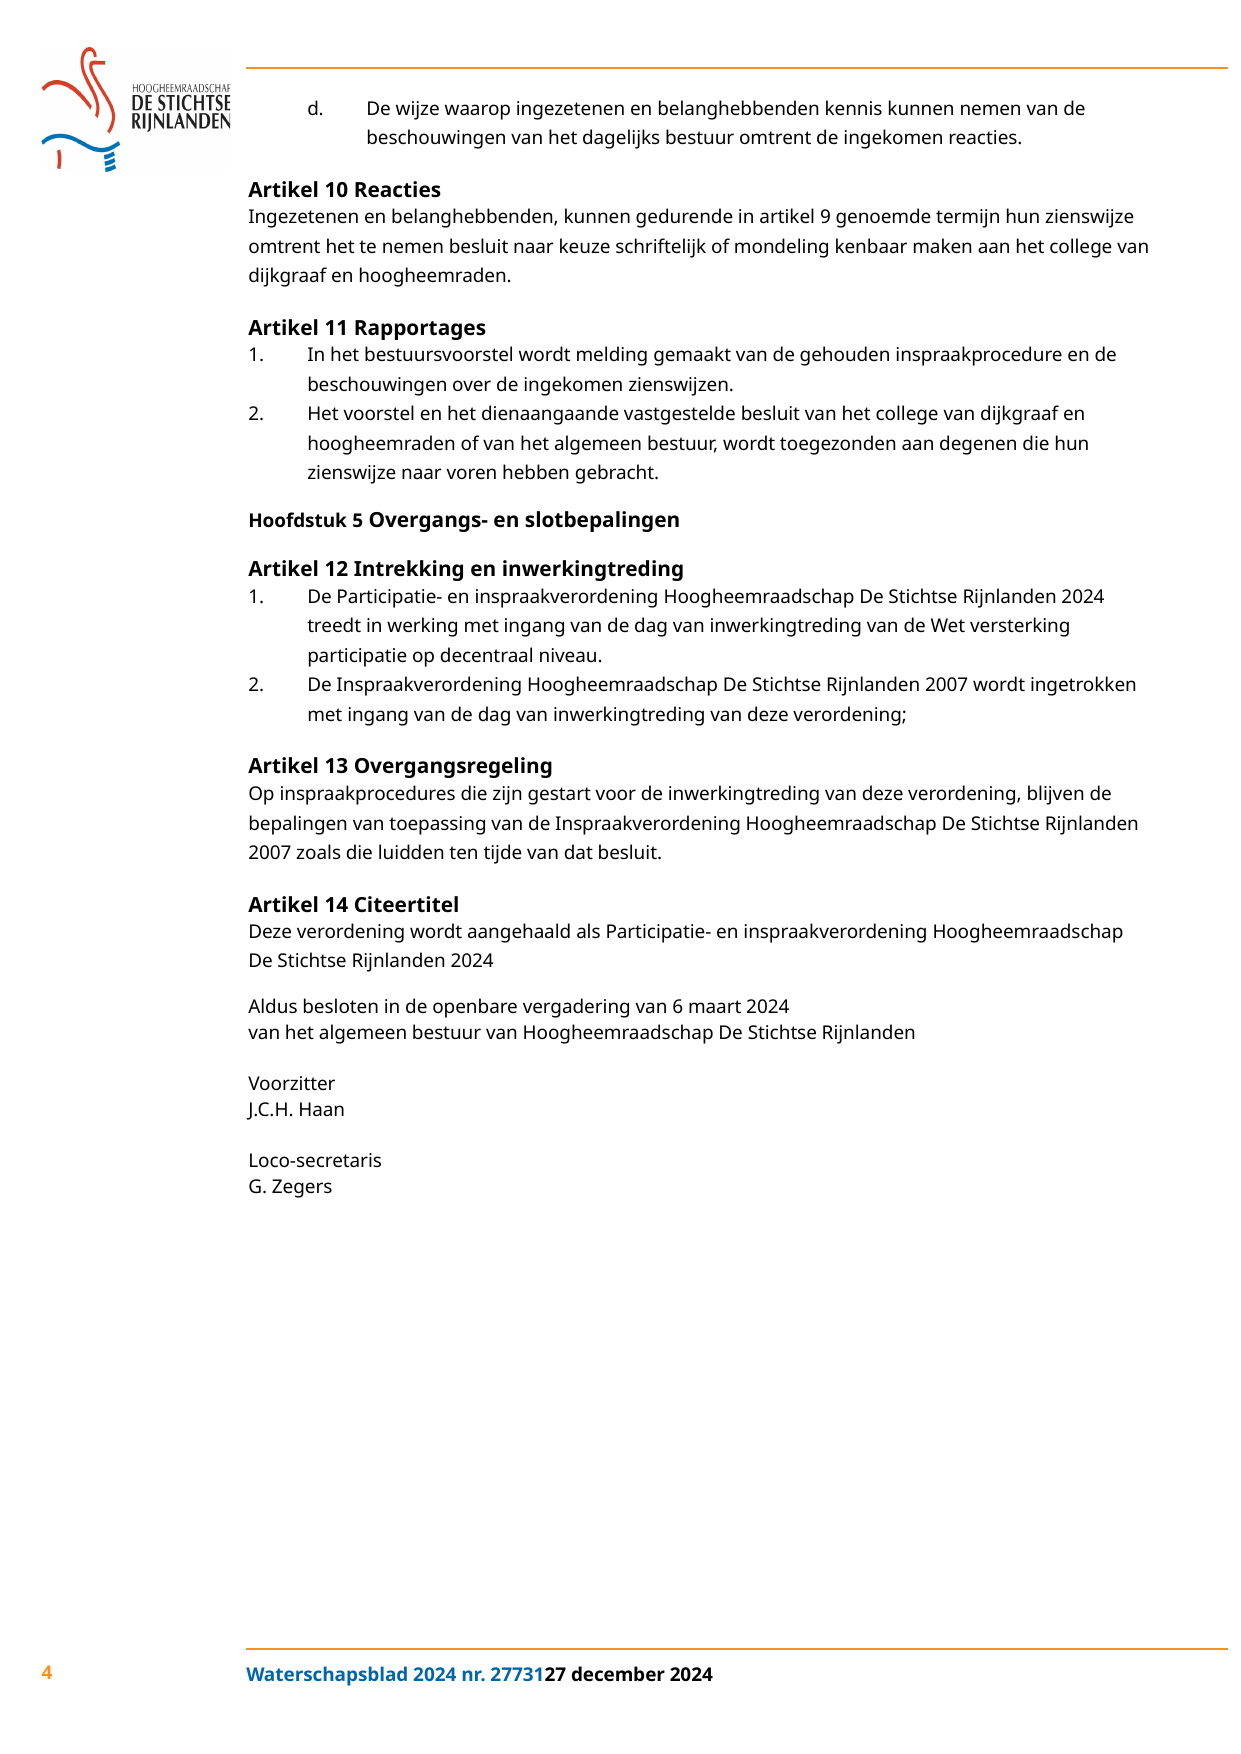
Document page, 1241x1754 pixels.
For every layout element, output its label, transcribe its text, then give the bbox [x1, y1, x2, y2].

text Artikel 10 Reacties [248, 175, 1152, 203]
list Het voorstel en het dienaangaande vastgestelde besluit van het college van dijkgraaf en hoogheemraden of van het algemeen bestuur, wordt toegezonden aan degenen die hun zienswijze naar voren hebben gebracht. [248, 400, 1152, 485]
text J.C.H. Haan [248, 1096, 1152, 1122]
list De Participatie- en inspraakverordening Hoogheemraadschap De Stichtse Rijnlanden 2024 treedt in werking met ingang van de dag van inwerkingtreding van de Wet versterking participatie op decentraal niveau. [248, 583, 1152, 668]
text Hoofdstuk 5 Overgangs- en slotbepalingen [248, 505, 1152, 534]
text Loco-secretaris [248, 1148, 1152, 1173]
picture [41, 47, 231, 172]
text G. Zegers [248, 1173, 1152, 1199]
list De Inspraakverordening Hoogheemraadschap De Stichtse Rijnlanden 2007 wordt ingetrokken met ingang van de dag van inwerkingtreding van deze verordening; [248, 672, 1152, 727]
list De wijze waarop ingezetenen en belanghebbenden kennis kunnen nemen van de beschouwingen van het dagelijks bestuur omtrent de ingekomen reacties. [307, 95, 1152, 150]
text Deze verordening wordt aangehaald als Participatie- en inspraakverordening Hoogheemraadschap De Stichtse Rijnlanden 2024 [248, 918, 1152, 973]
text Artikel 14 Citeertitel [248, 890, 1152, 918]
text Aldus besloten in de openbare vergadering van 6 maart 2024 [248, 993, 1152, 1019]
text Artikel 13 Overgangsregeling [248, 752, 1152, 780]
text van het algemeen bestuur van Hoogheemraadschap De Stichtse Rijnlanden [248, 1019, 1152, 1045]
text Ingezetenen en belanghebbenden, kunnen gedurende in artikel 9 genoemde termijn hun zienswijze omtrent het te nemen besluit naar keuze schriftelijk of mondeling kenbaar maken aan het college van dijkgraaf en hoogheemraden. [248, 203, 1152, 288]
text Op inspraakprocedures die zijn gestart voor de inwerkingtreding van deze verordening, blijven de bepalingen van toepassing van de Inspraakverordening Hoogheemraadschap De Stichtse Rijnlanden 2007 zoals die luidden ten tijde van dat besluit. [248, 780, 1152, 865]
text Artikel 12 Intrekking en inwerkingtreding [248, 554, 1152, 583]
list In het bestuursvoorstel wordt melding gemaakt van de gehouden inspraakprocedure en de beschouwingen over de ingekomen zienswijzen. [248, 341, 1152, 397]
text Artikel 11 Rapportages [248, 313, 1152, 341]
text Voorzitter [248, 1071, 1152, 1096]
